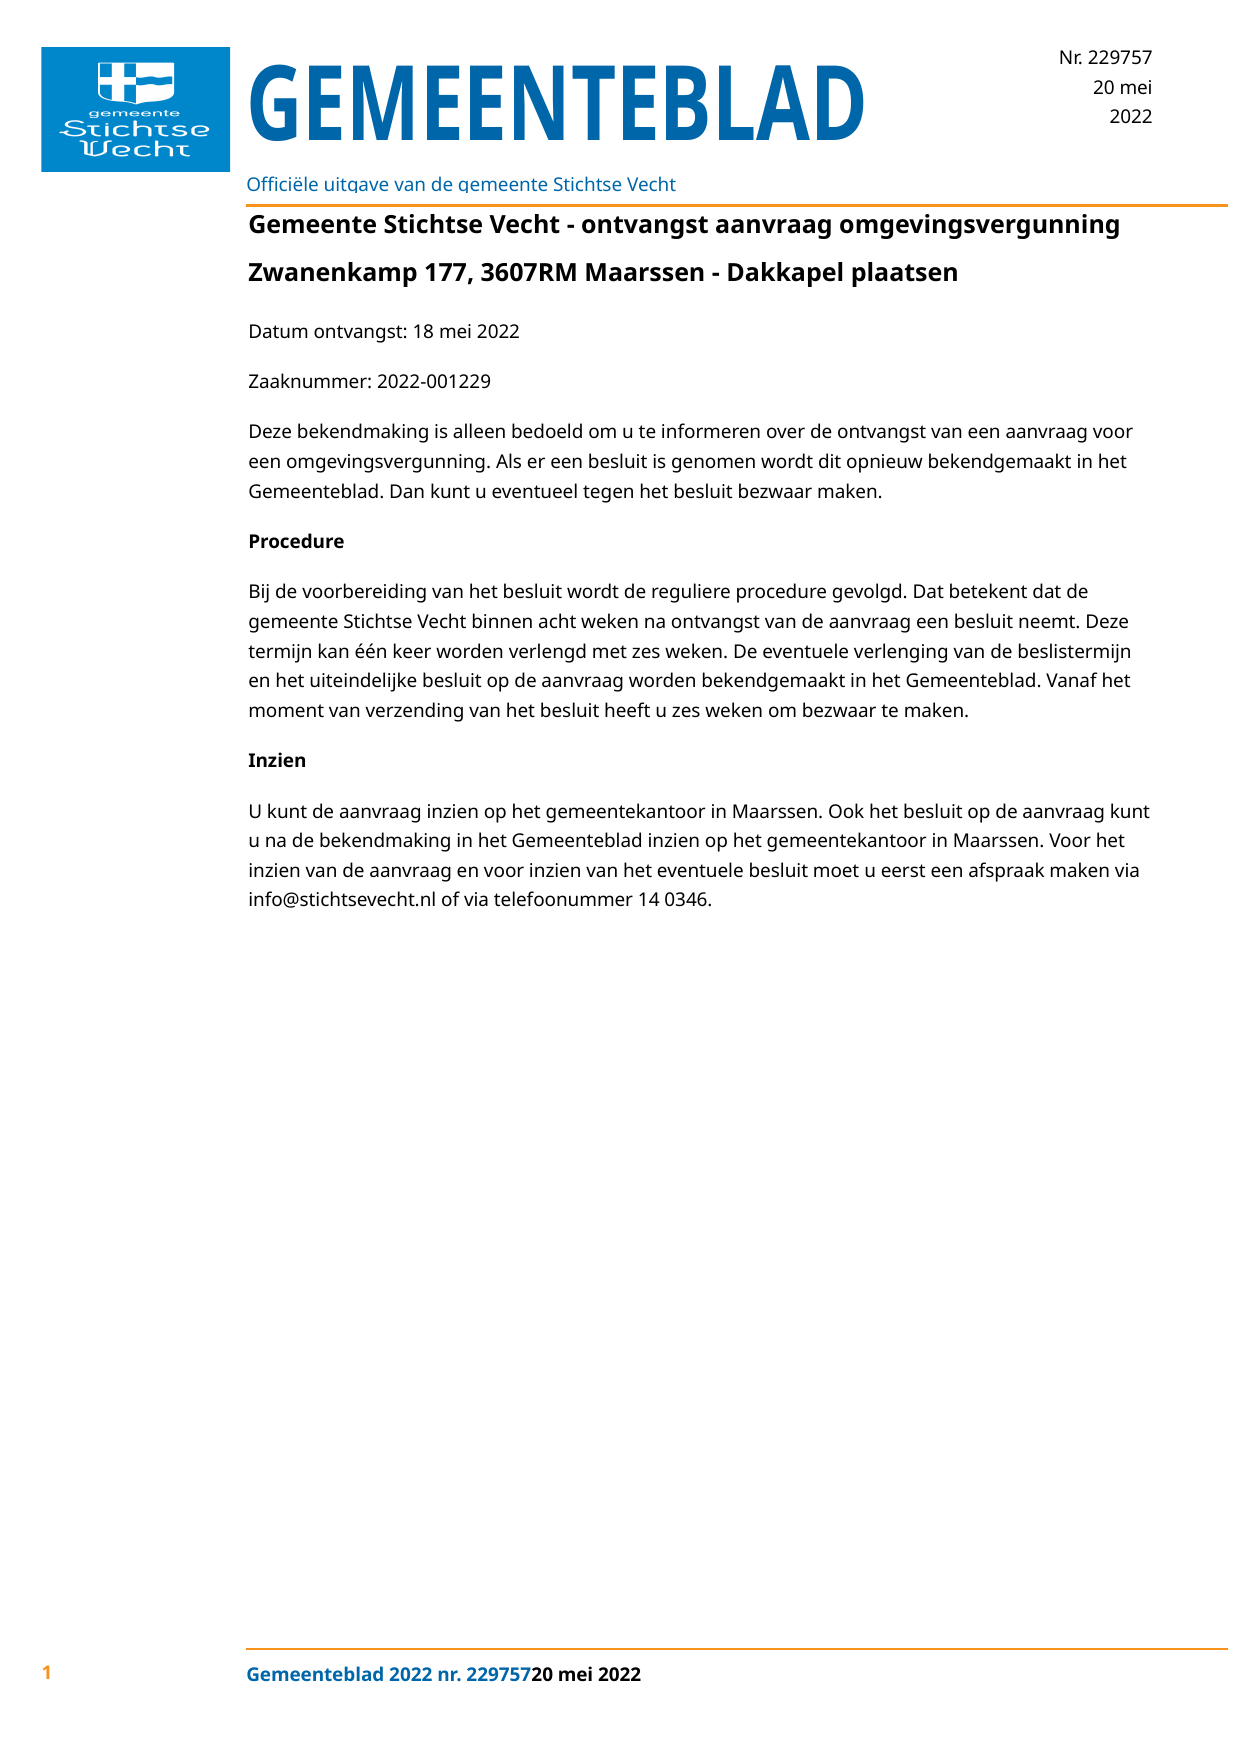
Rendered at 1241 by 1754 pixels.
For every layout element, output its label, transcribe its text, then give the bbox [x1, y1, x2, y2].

text Zaaknummer: 2022-001229 [248, 368, 1152, 394]
text Procedure [248, 528, 1152, 554]
text Inzien [248, 747, 1152, 773]
text Bij de voorbereiding van het besluit wordt de reguliere procedure gevolgd. Dat betekent dat de gemeente Stichtse Vecht binnen acht weken na ontvangst van de aanvraag een besluit neemt. Deze termijn kan één keer worden verlengd met zes weken. De eventuele verlenging van de beslistermijn en het uiteindelijke besluit op de aanvraag worden bekendgemaakt in het Gemeenteblad. Vanaf het moment van verzending van het besluit heeft u zes weken om bezwaar te maken. [248, 579, 1152, 723]
text Gemeente Stichtse Vecht - ontvangst aanvraag omgevingsvergunning Zwanenkamp 177, 3607RM Maarssen - Dakkapel plaatsen [248, 207, 1152, 288]
picture [137, 63, 174, 103]
picture [99, 63, 135, 101]
text Deze bekendmaking is alleen bedoeld om u te informeren over de ontvangst van een aanvraag voor een omgevingsvergunning. Als er een besluit is genomen wordt dit opnieuw bekendgemaakt in het Gemeenteblad. Dan kunt u eventueel tegen het besluit bezwaar maken. [248, 419, 1152, 504]
text Datum ontvangst: 18 mei 2022 [248, 318, 1152, 344]
text U kunt de aanvraag inzien op het gemeentekantoor in Maarssen. Ook het besluit op de aanvraag kunt u na de bekendmaking in het Gemeenteblad inzien op het gemeentekantoor in Maarssen. Voor het inzien van de aanvraag en voor inzien van het eventuele besluit moet u eerst een afspraak maken via info@stichtsevecht.nl of via telefoonummer 14 0346. [248, 798, 1152, 912]
